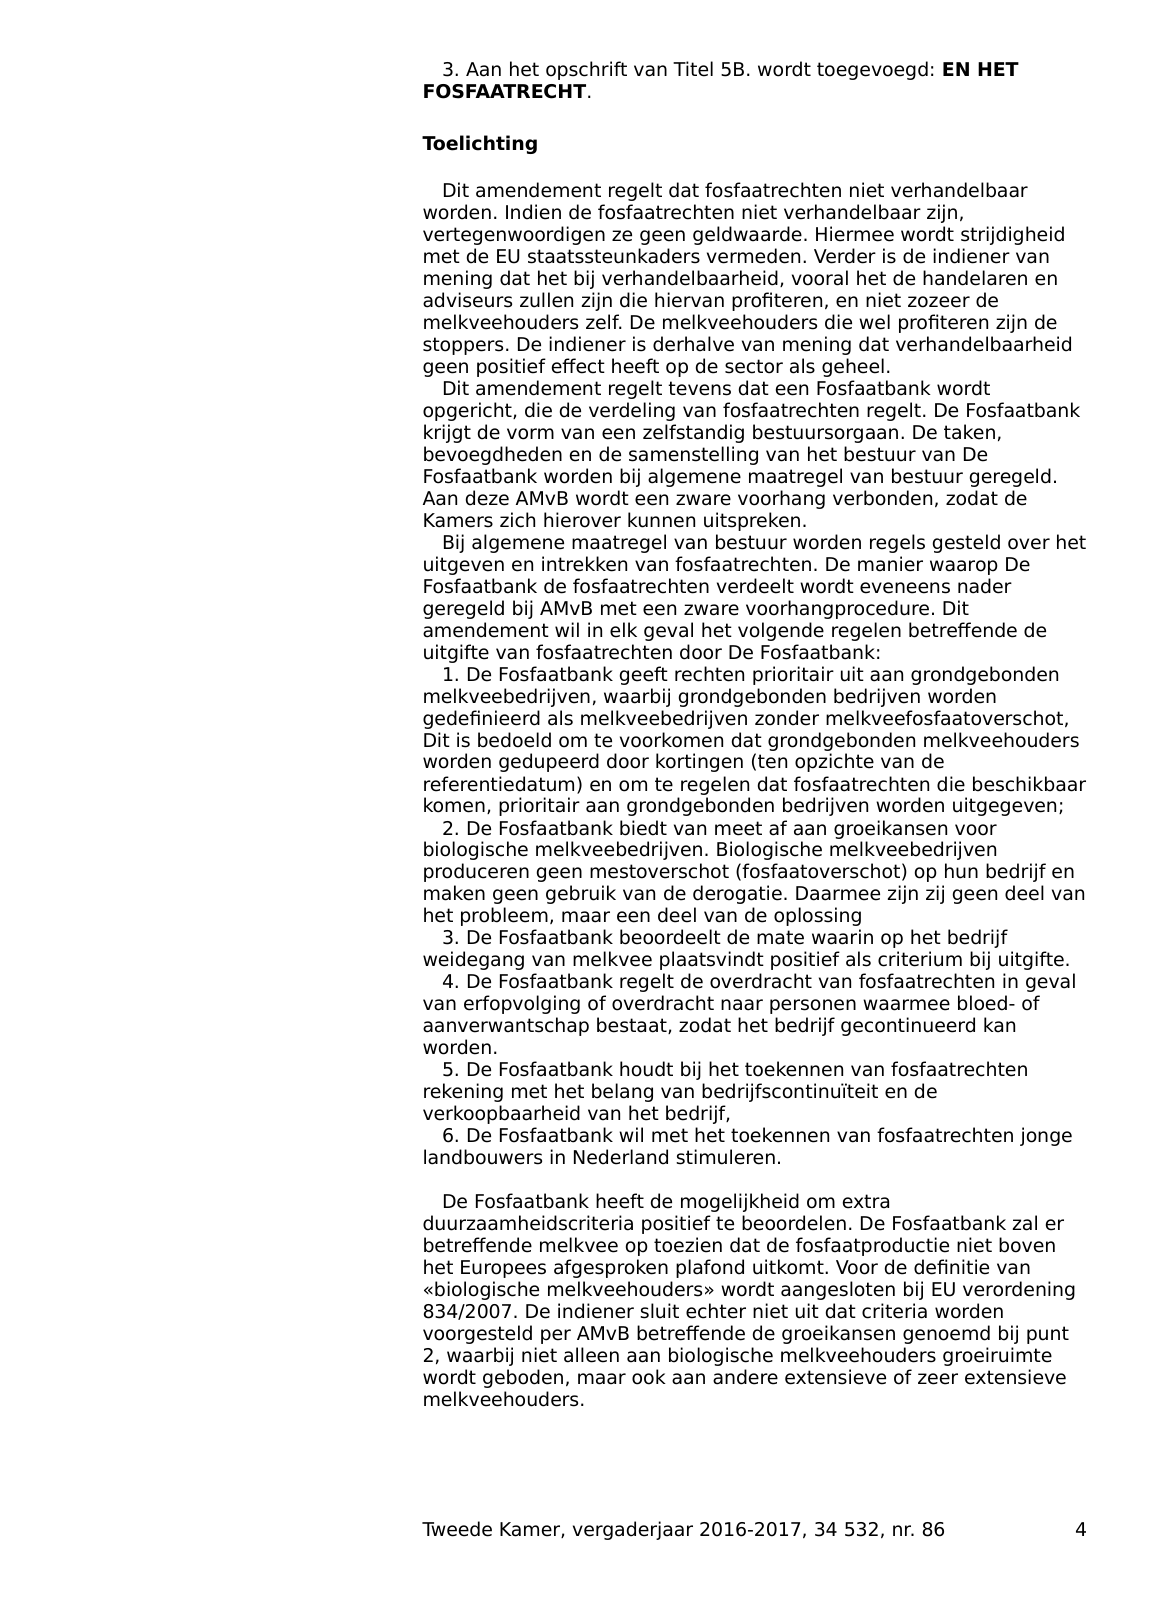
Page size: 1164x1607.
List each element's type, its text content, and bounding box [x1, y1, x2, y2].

text 3. Aan het opschrift van Titel 5B. wordt toegevoegd: EN HET FOSFAATRECHT. [422, 59, 1087, 103]
text Dit amendement regelt tevens dat een Fosfaatbank wordt opgericht, die de verdeling van fosfaatrechten regelt. De Fosfaatbank krijgt de vorm van een zelfstandig bestuursorgaan. De taken, bevoegdheden en de samenstelling van het bestuur van De Fosfaatbank worden bij algemene maatregel van bestuur geregeld. Aan deze AMvB wordt een zware voorhang verbonden, zodat de Kamers zich hierover kunnen uitspreken. [422, 378, 1087, 532]
text 5. De Fosfaatbank houdt bij het toekennen van fosfaatrechten rekening met het belang van bedrijfscontinuïteit en de verkoopbaarheid van het bedrijf, [422, 1059, 1087, 1125]
text Dit amendement regelt dat fosfaatrechten niet verhandelbaar worden. Indien de fosfaatrechten niet verhandelbaar zijn, vertegenwoordigen ze geen geldwaarde. Hiermee wordt strijdigheid met de EU staatssteunkaders vermeden. Verder is de indiener van mening dat het bij verhandelbaarheid, vooral het de handelaren en adviseurs zullen zijn die hiervan profiteren, en niet zozeer de melkveehouders zelf. De melkveehouders die wel profiteren zijn de stoppers. De indiener is derhalve van mening dat verhandelbaarheid geen positief effect heeft op de sector als geheel. [422, 180, 1087, 378]
text De Fosfaatbank heeft de mogelijkheid om extra duurzaamheidscriteria positief te beoordelen. De Fosfaatbank zal er betreffende melkvee op toezien dat de fosfaatproductie niet boven het Europees afgesproken plafond uitkomt. Voor de definitie van «biologische melkveehouders» wordt aangesloten bij EU verordening 834/2007. De indiener sluit echter niet uit dat criteria worden voorgesteld per AMvB betreffende de groeikansen genoemd bij punt 2, waarbij niet alleen aan biologische melkveehouders groeiruimte wordt geboden, maar ook aan andere extensieve of zeer extensieve melkveehouders. [422, 1191, 1087, 1411]
subtitle Toelichting [422, 133, 1087, 155]
text 4. De Fosfaatbank regelt de overdracht van fosfaatrechten in geval van erfopvolging of overdracht naar personen waarmee bloed- of aanverwantschap bestaat, zodat het bedrijf gecontinueerd kan worden. [422, 971, 1087, 1059]
text Bij algemene maatregel van bestuur worden regels gesteld over het uitgeven en intrekken van fosfaatrechten. De manier waarop De Fosfaatbank de fosfaatrechten verdeelt wordt eveneens nader geregeld bij AMvB met een zware voorhangprocedure. Dit amendement wil in elk geval het volgende regelen betreffende de uitgifte van fosfaatrechten door De Fosfaatbank: [422, 532, 1087, 663]
text 2. De Fosfaatbank biedt van meet af aan groeikansen voor biologische melkveebedrijven. Biologische melkveebedrijven produceren geen mestoverschot (fosfaatoverschot) op hun bedrijf en maken geen gebruik van de derogatie. Daarmee zijn zij geen deel van het probleem, maar een deel van de oplossing [422, 817, 1087, 927]
text 3. De Fosfaatbank beoordeelt de mate waarin op het bedrijf weidegang van melkvee plaatsvindt positief als criterium bij uitgifte. [422, 927, 1087, 971]
text 1. De Fosfaatbank geeft rechten prioritair uit aan grondgebonden melkveebedrijven, waarbij grondgebonden bedrijven worden gedefinieerd als melkveebedrijven zonder melkveefosfaatoverschot, Dit is bedoeld om te voorkomen dat grondgebonden melkveehouders worden gedupeerd door kortingen (ten opzichte van de referentiedatum) en om te regelen dat fosfaatrechten die beschikbaar komen, prioritair aan grondgebonden bedrijven worden uitgegeven; [422, 663, 1087, 817]
text 6. De Fosfaatbank wil met het toekennen van fosfaatrechten jonge landbouwers in Nederland stimuleren. [422, 1125, 1087, 1169]
